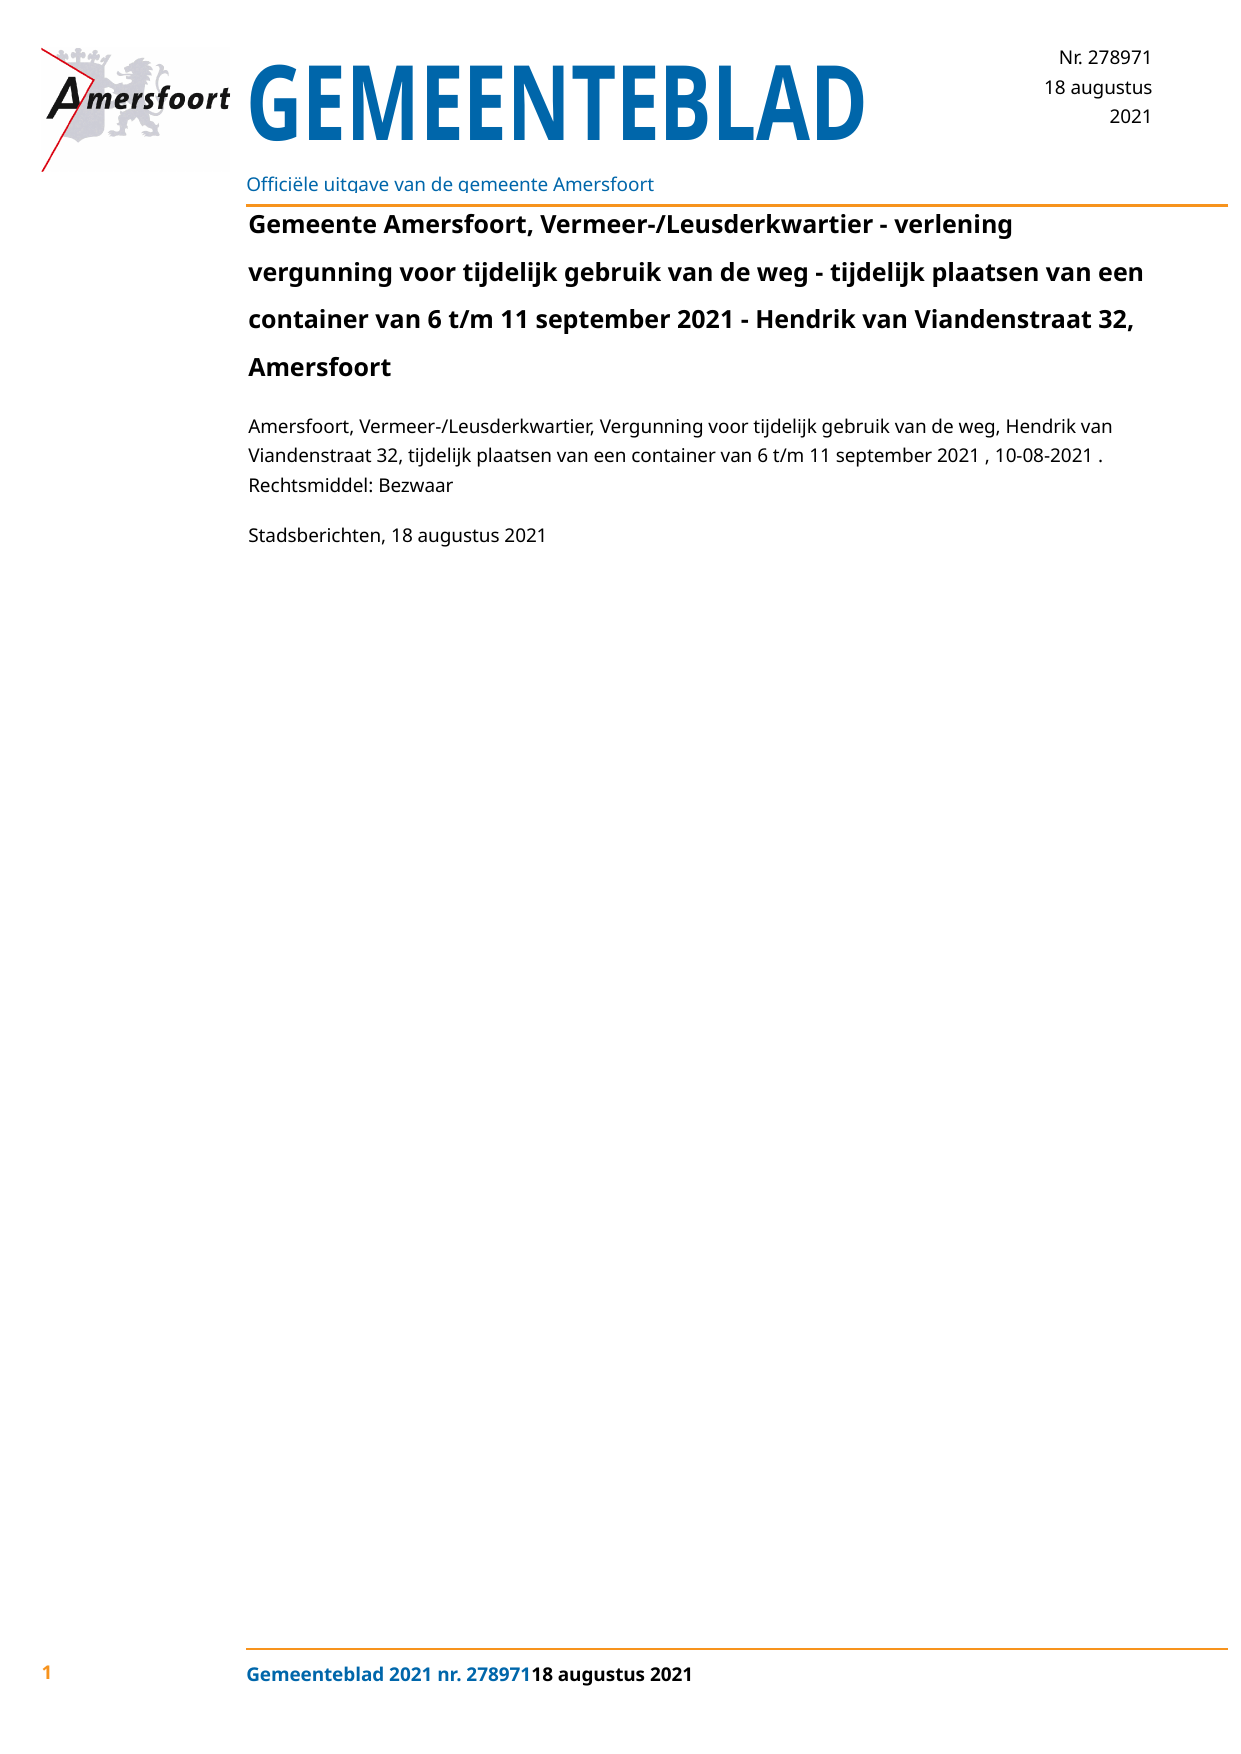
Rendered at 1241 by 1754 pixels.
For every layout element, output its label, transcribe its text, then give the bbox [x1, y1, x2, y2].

text Gemeente Amersfoort, Vermeer-/Leusderkwartier - verlening vergunning voor tijdelijk gebruik van de weg - tijdelijk plaatsen van een container van 6 t/m 11 september 2021 - Hendrik van Viandenstraat 32, Amersfoort [248, 207, 1152, 384]
text Stadsberichten, 18 augustus 2021 [248, 523, 1152, 548]
text Amersfoort, Vermeer-/Leusderkwartier, Vergunning voor tijdelijk gebruik van de weg, Hendrik van Viandenstraat 32, tijdelijk plaatsen van een container van 6 t/m 11 september 2021 , 10-08-2021 . Rechtsmiddel: Bezwaar [248, 413, 1152, 498]
picture [41, 47, 231, 172]
